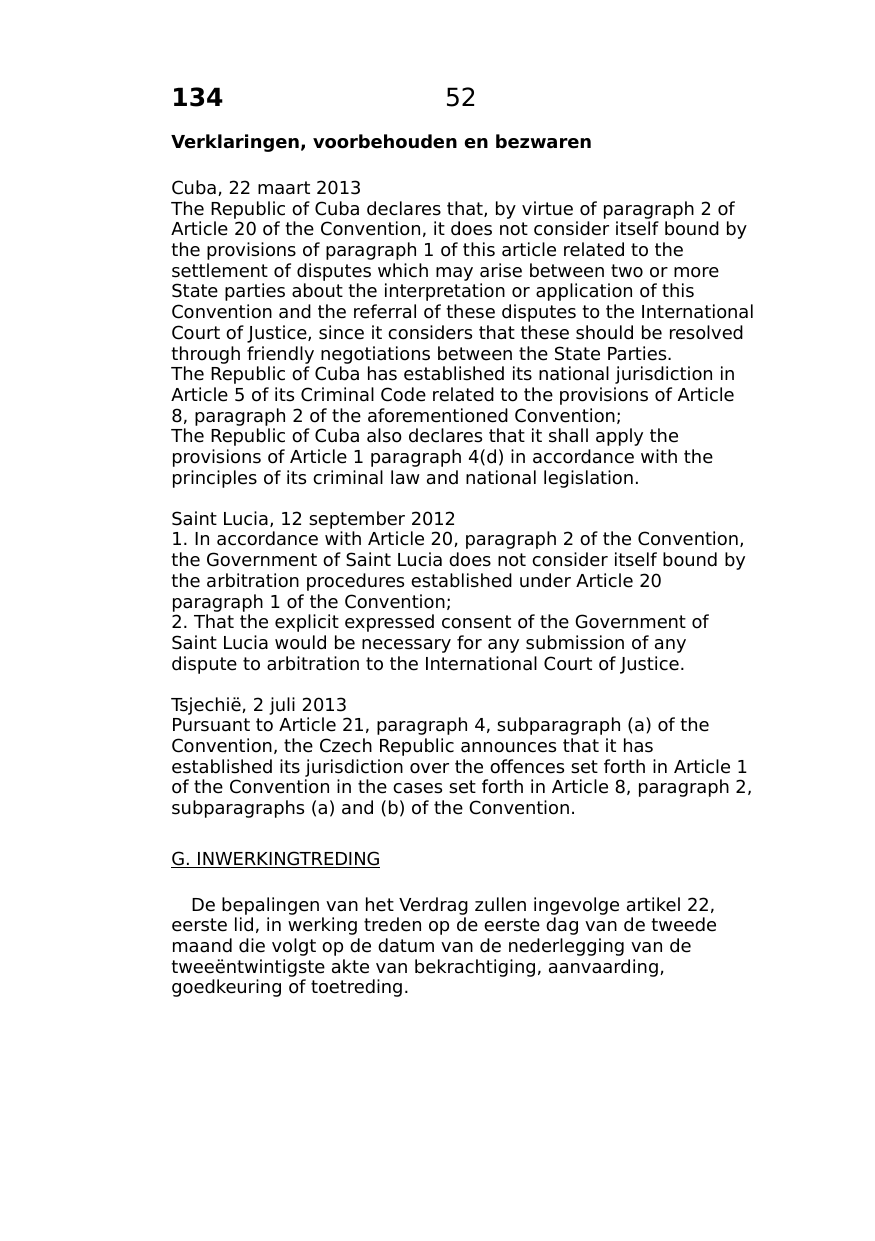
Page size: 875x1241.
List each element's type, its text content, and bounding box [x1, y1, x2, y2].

text Saint Lucia, 12 september 2012 [171, 508, 756, 529]
text Cuba, 22 maart 2013 [171, 178, 756, 198]
text Tsjechië, 2 juli 2013 [171, 694, 756, 715]
text De bepalingen van het Verdrag zullen ingevolge artikel 22, eerste lid, in werking treden op de eerste dag van de tweede maand die volgt op de datum van de nederlegging van de tweeëntwintigste akte van bekrachtiging, aanvaarding, goedkeuring of toetreding. [171, 894, 756, 998]
text 2. That the explicit expressed consent of the Government of Saint Lucia would be necessary for any submission of any dispute to arbitration to the International Court of Justice. [171, 612, 756, 674]
subtitle Verklaringen, voorbehouden en bezwaren [171, 132, 756, 153]
text The Republic of Cuba has established its national jurisdiction in Article 5 of its Criminal Code related to the provisions of Article 8, paragraph 2 of the aforementioned Convention; [171, 364, 756, 426]
text The Republic of Cuba declares that, by virtue of paragraph 2 of Article 20 of the Convention, it does not consider itself bound by the provisions of paragraph 1 of this article related to the settlement of disputes which may arise between two or more State parties about the interpretation or application of this Convention and the referral of these disputes to the International Court of Justice, since it considers that these should be resolved through friendly negotiations between the State Parties. [171, 198, 756, 364]
text 1. In accordance with Article 20, paragraph 2 of the Convention, the Government of Saint Lucia does not consider itself bound by the arbitration procedures established under Article 20 paragraph 1 of the Convention; [171, 529, 756, 612]
text The Republic of Cuba also declares that it shall apply the provisions of Article 1 paragraph 4(d) in accordance with the principles of its criminal law and national legislation. [171, 426, 756, 488]
subtitle G. INWERKINGTREDING [171, 849, 756, 869]
text Pursuant to Article 21, paragraph 4, subparagraph (a) of the Convention, the Czech Republic announces that it has established its jurisdiction over the offences set forth in Article 1 of the Convention in the cases set forth in Article 8, paragraph 2, subparagraphs (a) and (b) of the Convention. [171, 715, 756, 819]
